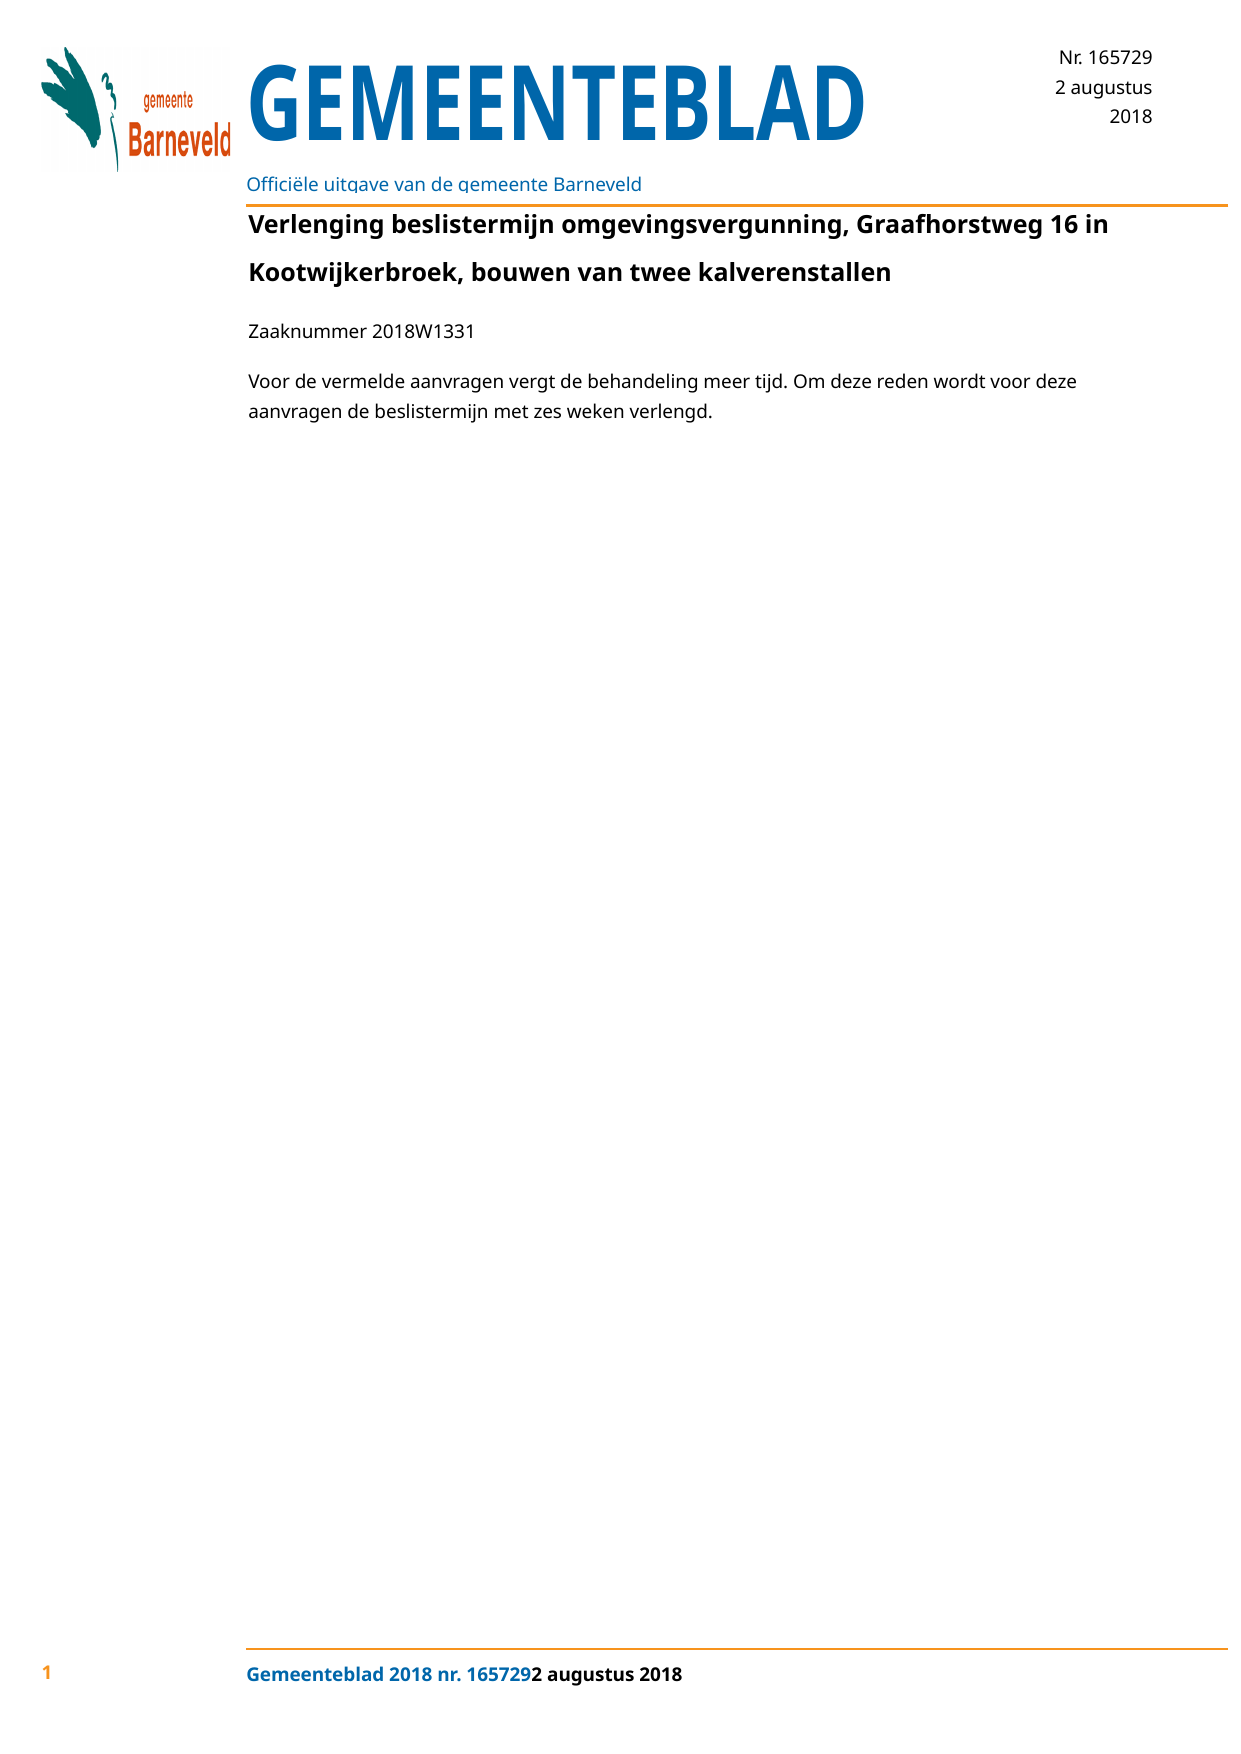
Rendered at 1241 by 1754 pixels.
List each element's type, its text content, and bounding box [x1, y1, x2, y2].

text Zaaknummer 2018W1331 [248, 318, 1152, 344]
text Voor de vermelde aanvragen vergt de behandeling meer tijd. Om deze reden wordt voor deze aanvragen de beslistermijn met zes weken verlengd. [248, 368, 1152, 424]
picture [41, 47, 231, 172]
text Verlenging beslistermijn omgevingsvergunning, Graafhorstweg 16 in Kootwijkerbroek, bouwen van twee kalverenstallen [248, 207, 1152, 288]
